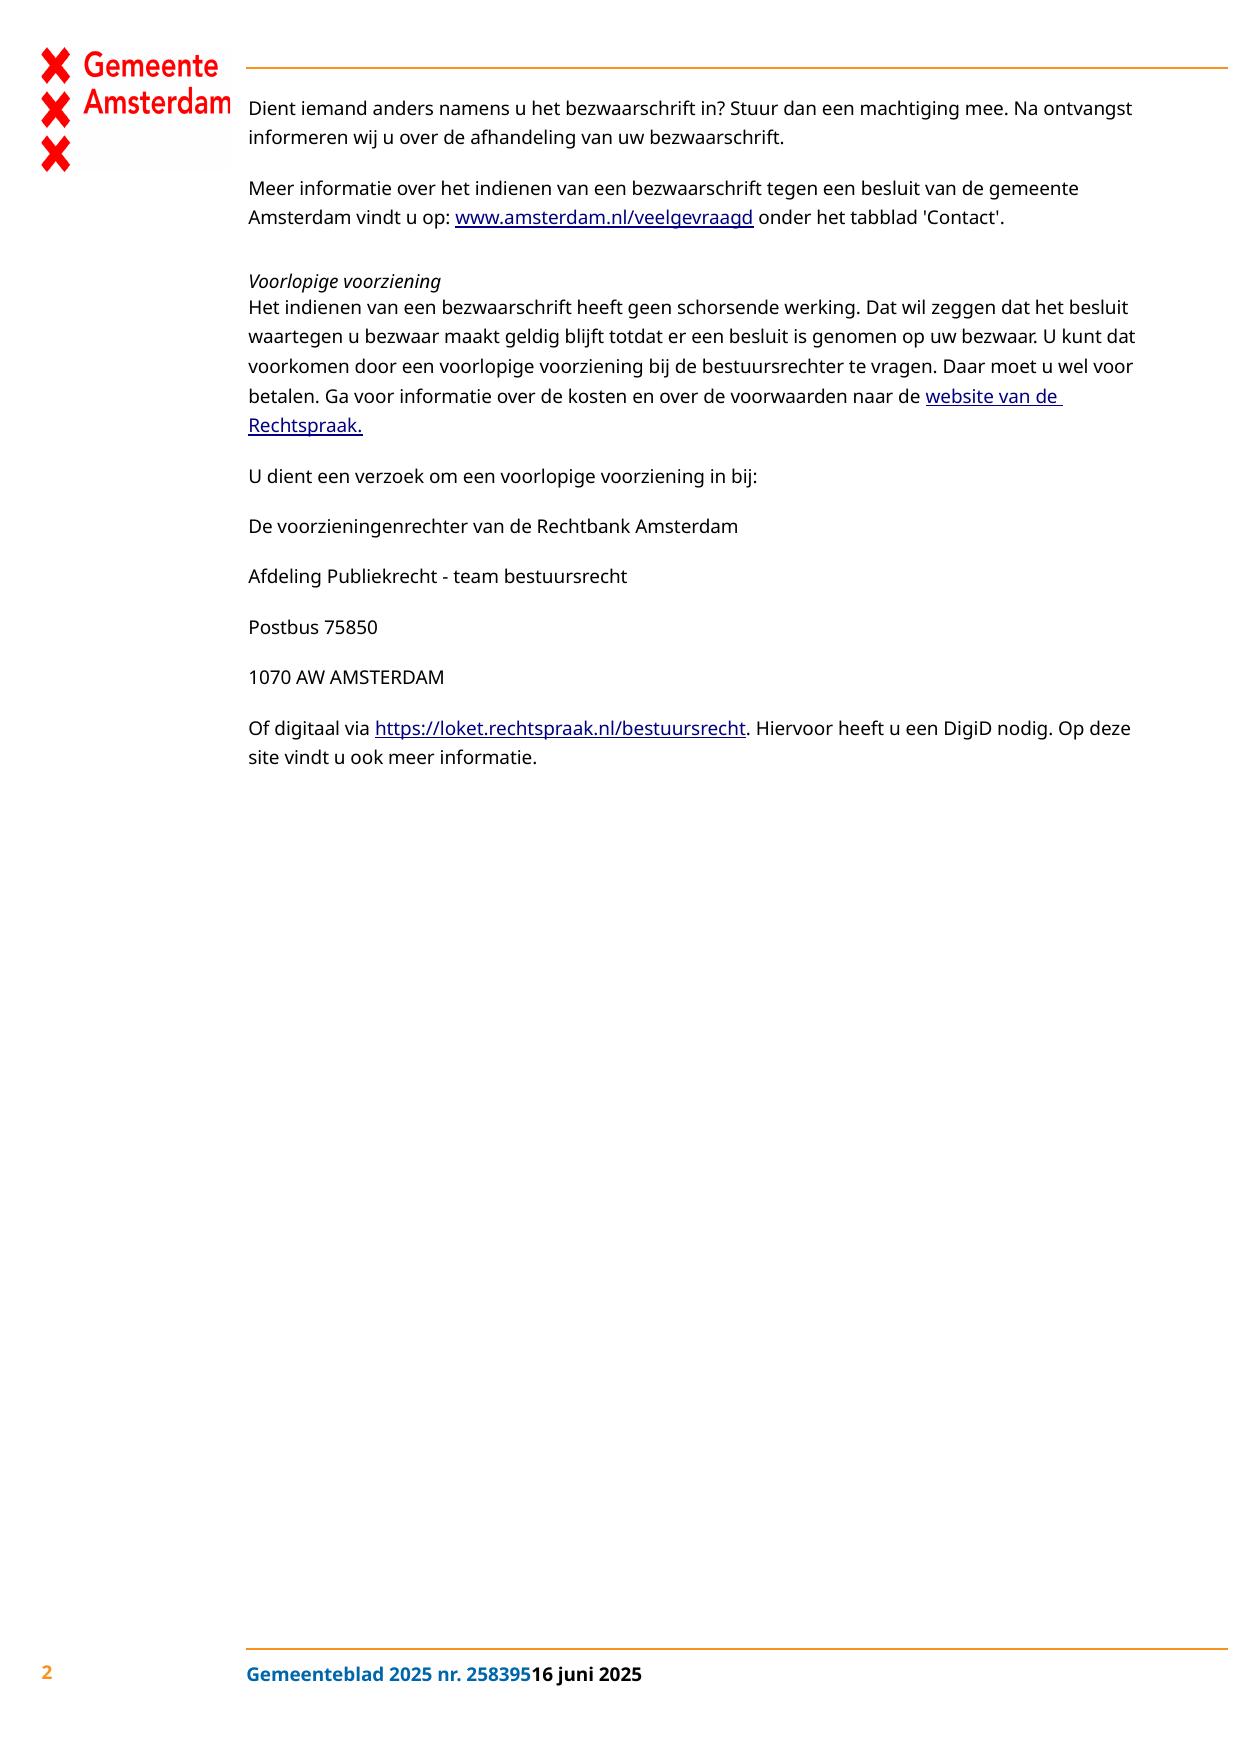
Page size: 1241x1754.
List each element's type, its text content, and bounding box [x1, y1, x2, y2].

text Meer informatie over het indienen van een bezwaarschrift tegen een besluit van de gemeente Amsterdam vindt u op: www.amsterdam.nl/veelgevraagd onder het tabblad 'Contact'. [248, 175, 1152, 230]
text Dient iemand anders namens u het bezwaarschrift in? Stuur dan een machtiging mee. Na ontvangst informeren wij u over de afhandeling van uw bezwaarschrift. [248, 95, 1152, 150]
text U dient een verzoek om een voorlopige voorziening in bij: [248, 463, 1152, 488]
picture [41, 47, 231, 172]
text Het indienen van een bezwaarschrift heeft geen schorsende werking. Dat wil zeggen dat het besluit waartegen u bezwaar maakt geldig blijft totdat er een besluit is genomen op uw bezwaar. U kunt dat voorkomen door een voorlopige voorziening bij de bestuursrechter te vragen. Daar moet u wel voor betalen. Ga voor informatie over de kosten en over de voorwaarden naar de website van de Rechtspraak. [248, 294, 1152, 438]
text Afdeling Publiekrecht - team bestuursrecht [248, 564, 1152, 589]
text 1070 AW AMSTERDAM [248, 664, 1152, 690]
text De voorzieningenrechter van de Rechtbank Amsterdam [248, 513, 1152, 539]
text Postbus 75850 [248, 614, 1152, 640]
text Voorlopige voorziening [248, 268, 1152, 294]
text Of digitaal via https://loket.rechtspraak.nl/bestuursrecht. Hiervoor heeft u een DigiD nodig. Op deze site vindt u ook meer informatie. [248, 715, 1152, 770]
